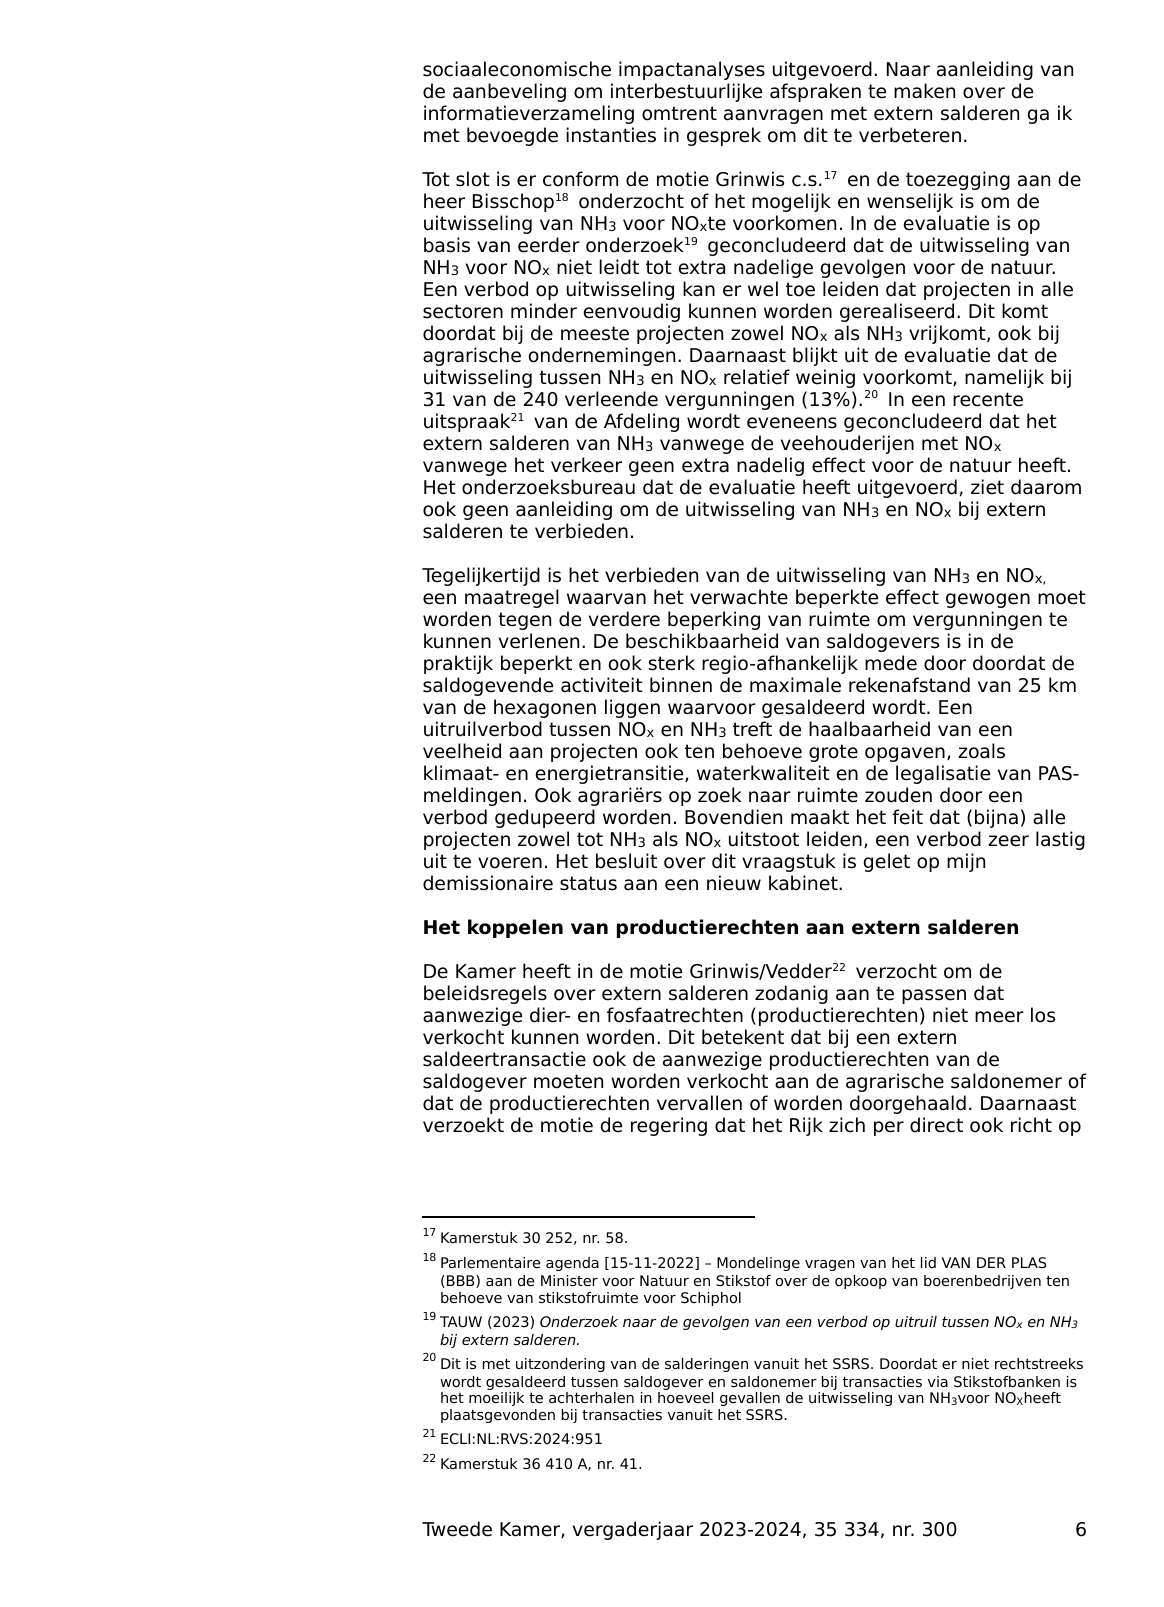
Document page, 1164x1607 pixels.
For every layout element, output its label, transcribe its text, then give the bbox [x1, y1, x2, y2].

text ECLI:NL:RVS:2024:951 [422, 1427, 1087, 1449]
text Dit is met uitzondering van de salderingen vanuit het SSRS. Doordat er niet rechtstreeks wordt gesaldeerd tussen saldogever en saldonemer bij transacties via Stikstofbanken is het moeilijk te achterhalen in hoeveel gevallen de uitwisseling van NH3voor NOXheeft plaatsgevonden bij transacties vanuit het SSRS. [422, 1352, 1087, 1424]
text Kamerstuk 36 410 A, nr. 41. [422, 1452, 1087, 1474]
text Parlementaire agenda [15-11-2022] – Mondelinge vragen van het lid VAN DER PLAS (BBB) aan de Minister voor Natuur en Stikstof over de opkoop van boerenbedrijven ten behoeve van stikstofruimte voor Schiphol [422, 1251, 1087, 1307]
text De Kamer heeft in de motie Grinwis/Vedder verzocht om de beleidsregels over extern salderen zodanig aan te passen dat aanwezige dier- en fosfaatrechten (productierechten) niet meer los verkocht kunnen worden. Dit betekent dat bij een extern saldeertransactie ook de aanwezige productierechten van de saldogever moeten worden verkocht aan de agrarische saldonemer of dat de productierechten vervallen of worden doorgehaald. Daarnaast verzoekt de motie de regering dat het Rijk zich per direct ook richt op [422, 961, 1087, 1137]
subtitle Het koppelen van productierechten aan extern salderen [422, 917, 1087, 939]
text sociaaleconomische impactanalyses uitgevoerd. Naar aanleiding van de aanbeveling om interbestuurlijke afspraken te maken over de informatieverzameling omtrent aanvragen met extern salderen ga ik met bevoegde instanties in gesprek om dit te verbeteren. [422, 59, 1087, 147]
text Kamerstuk 30 252, nr. 58. [422, 1226, 1087, 1248]
text Tegelijkertijd is het verbieden van de uitwisseling van NH3 en NOx, een maatregel waarvan het verwachte beperkte effect gewogen moet worden tegen de verdere beperking van ruimte om vergunningen te kunnen verlenen. De beschikbaarheid van saldogevers is in de praktijk beperkt en ook sterk regio-afhankelijk mede door doordat de saldogevende activiteit binnen de maximale rekenafstand van 25 km van de hexagonen liggen waarvoor gesaldeerd wordt. Een uitruilverbod tussen NOx en NH3 treft de haalbaarheid van een veelheid aan projecten ook ten behoeve grote opgaven, zoals klimaat- en energietransitie, waterkwaliteit en de legalisatie van PAS-meldingen. Ook agrariërs op zoek naar ruimte zouden door een verbod gedupeerd worden. Bovendien maakt het feit dat (bijna) alle projecten zowel tot NH3 als NOx uitstoot leiden, een verbod zeer lastig uit te voeren. Het besluit over dit vraagstuk is gelet op mijn demissionaire status aan een nieuw kabinet. [422, 565, 1087, 895]
text Tot slot is er conform de motie Grinwis c.s. en de toezegging aan de heer Bisschop onderzocht of het mogelijk en wenselijk is om de uitwisseling van NH3 voor NOxte voorkomen. In de evaluatie is op basis van eerder onderzoek geconcludeerd dat de uitwisseling van NH3 voor NOx niet leidt tot extra nadelige gevolgen voor de natuur. Een verbod op uitwisseling kan er wel toe leiden dat projecten in alle sectoren minder eenvoudig kunnen worden gerealiseerd. Dit komt doordat bij de meeste projecten zowel NOx als NH3 vrijkomt, ook bij agrarische ondernemingen. Daarnaast blijkt uit de evaluatie dat de uitwisseling tussen NH3 en NOx relatief weinig voorkomt, namelijk bij 31 van de 240 verleende vergunningen (13%). In een recente uitspraak van de Afdeling wordt eveneens geconcludeerd dat het extern salderen van NH3 vanwege de veehouderijen met NOx vanwege het verkeer geen extra nadelig effect voor de natuur heeft. Het onderzoeksbureau dat de evaluatie heeft uitgevoerd, ziet daarom ook geen aanleiding om de uitwisseling van NH3 en NOx bij extern salderen te verbieden. [422, 169, 1087, 543]
text TAUW (2023) Onderzoek naar de gevolgen van een verbod op uitruil tussen NOx en NH3 bij extern salderen. [422, 1310, 1087, 1349]
